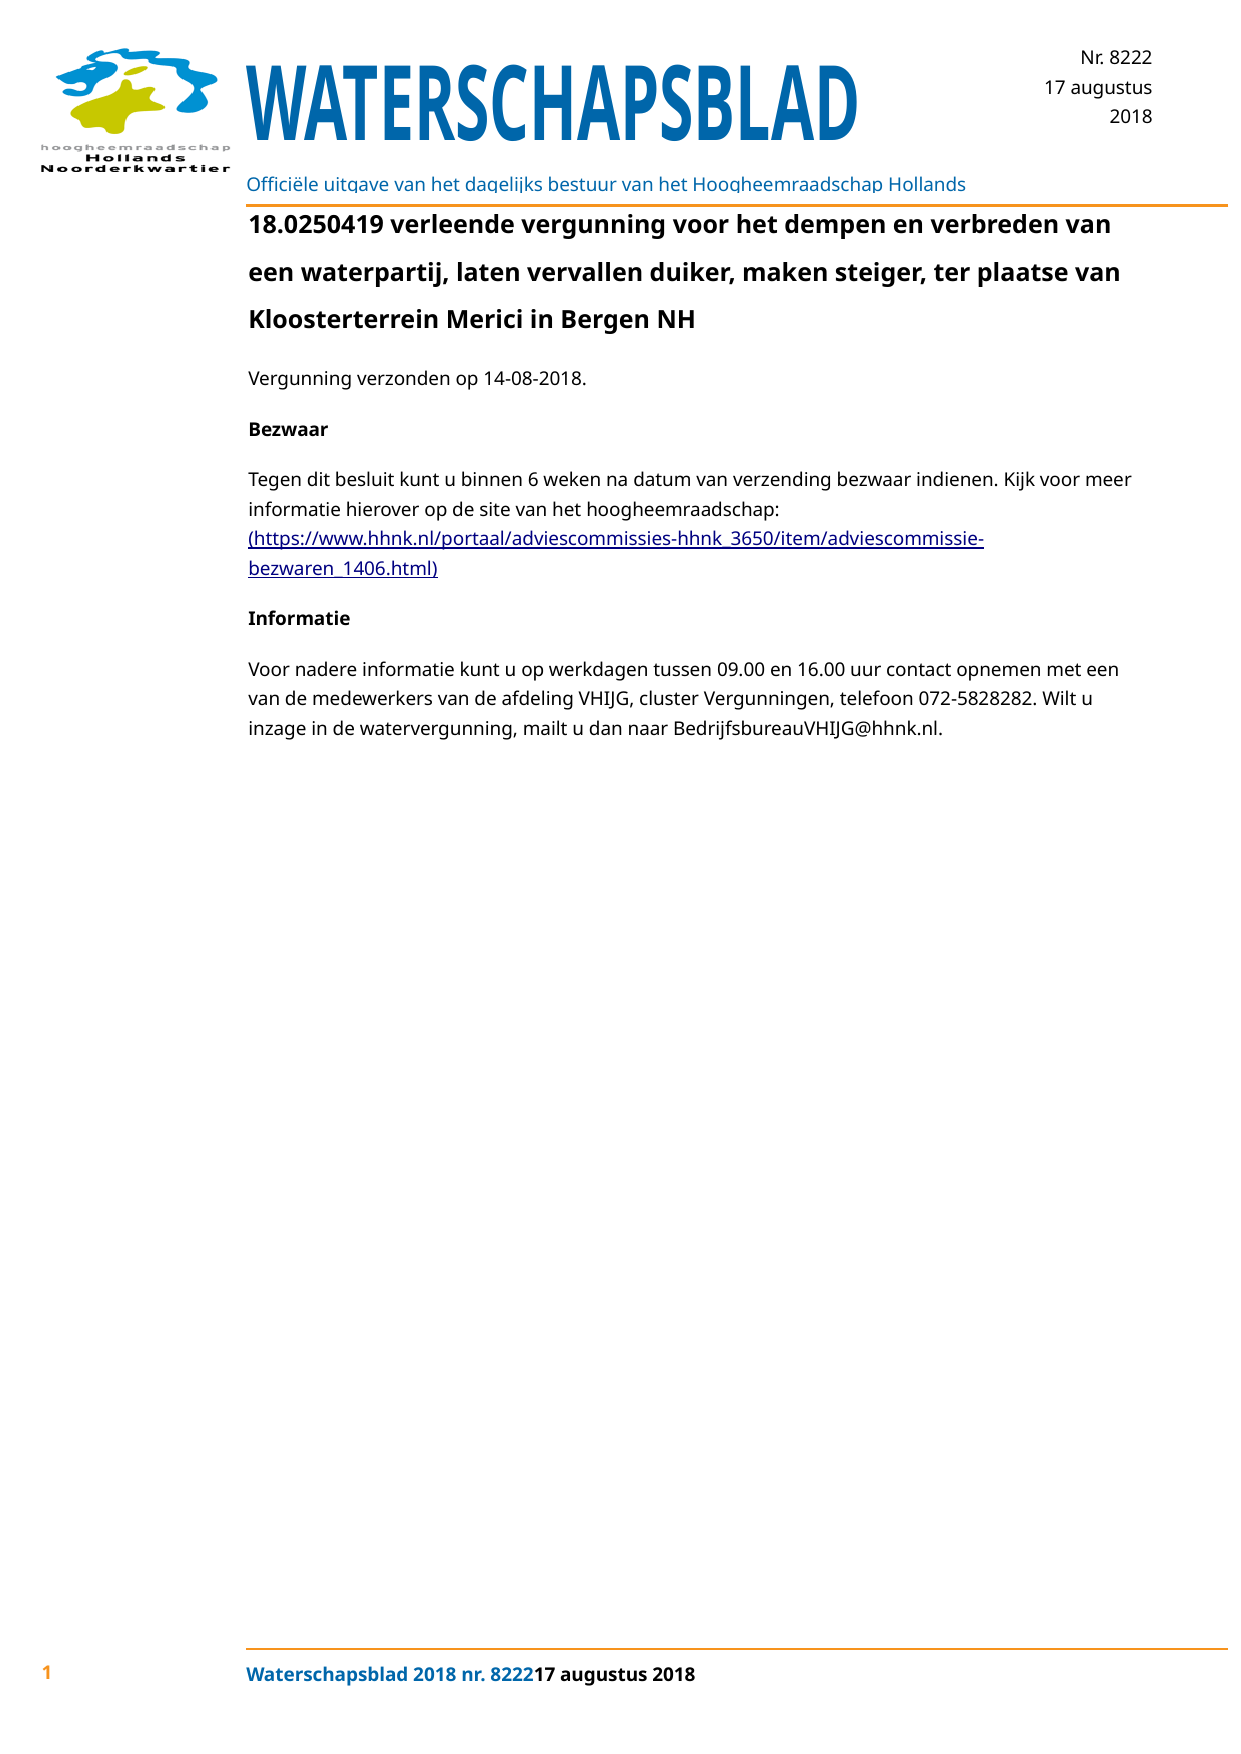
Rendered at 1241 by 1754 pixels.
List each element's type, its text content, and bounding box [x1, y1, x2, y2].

text Tegen dit besluit kunt u binnen 6 weken na datum van verzending bezwaar indienen. Kijk voor meer informatie hierover op de site van het hoogheemraadschap: (https://www.hhnk.nl/portaal/adviescommissies-hhnk_3650/item/adviescommissie-bezwaren_1406.html) [248, 466, 1152, 581]
text Informatie [248, 606, 1152, 631]
text Bezwaar [248, 416, 1152, 442]
text Vergunning verzonden op 14-08-2018. [248, 366, 1152, 391]
text Voor nadere informatie kunt u op werkdagen tussen 09.00 en 16.00 uur contact opnemen met een van de medewerkers van de afdeling VHIJG, cluster Vergunningen, telefoon 072-5828282. Wilt u inzage in de watervergunning, mailt u dan naar BedrijfsbureauVHIJG@hhnk.nl. [248, 656, 1152, 741]
text 18.0250419 verleende vergunning voor het dempen en verbreden van een waterpartij, laten vervallen duiker, maken steiger, ter plaatse van Kloosterterrein Merici in Bergen NH [248, 207, 1152, 336]
picture [41, 47, 231, 172]
